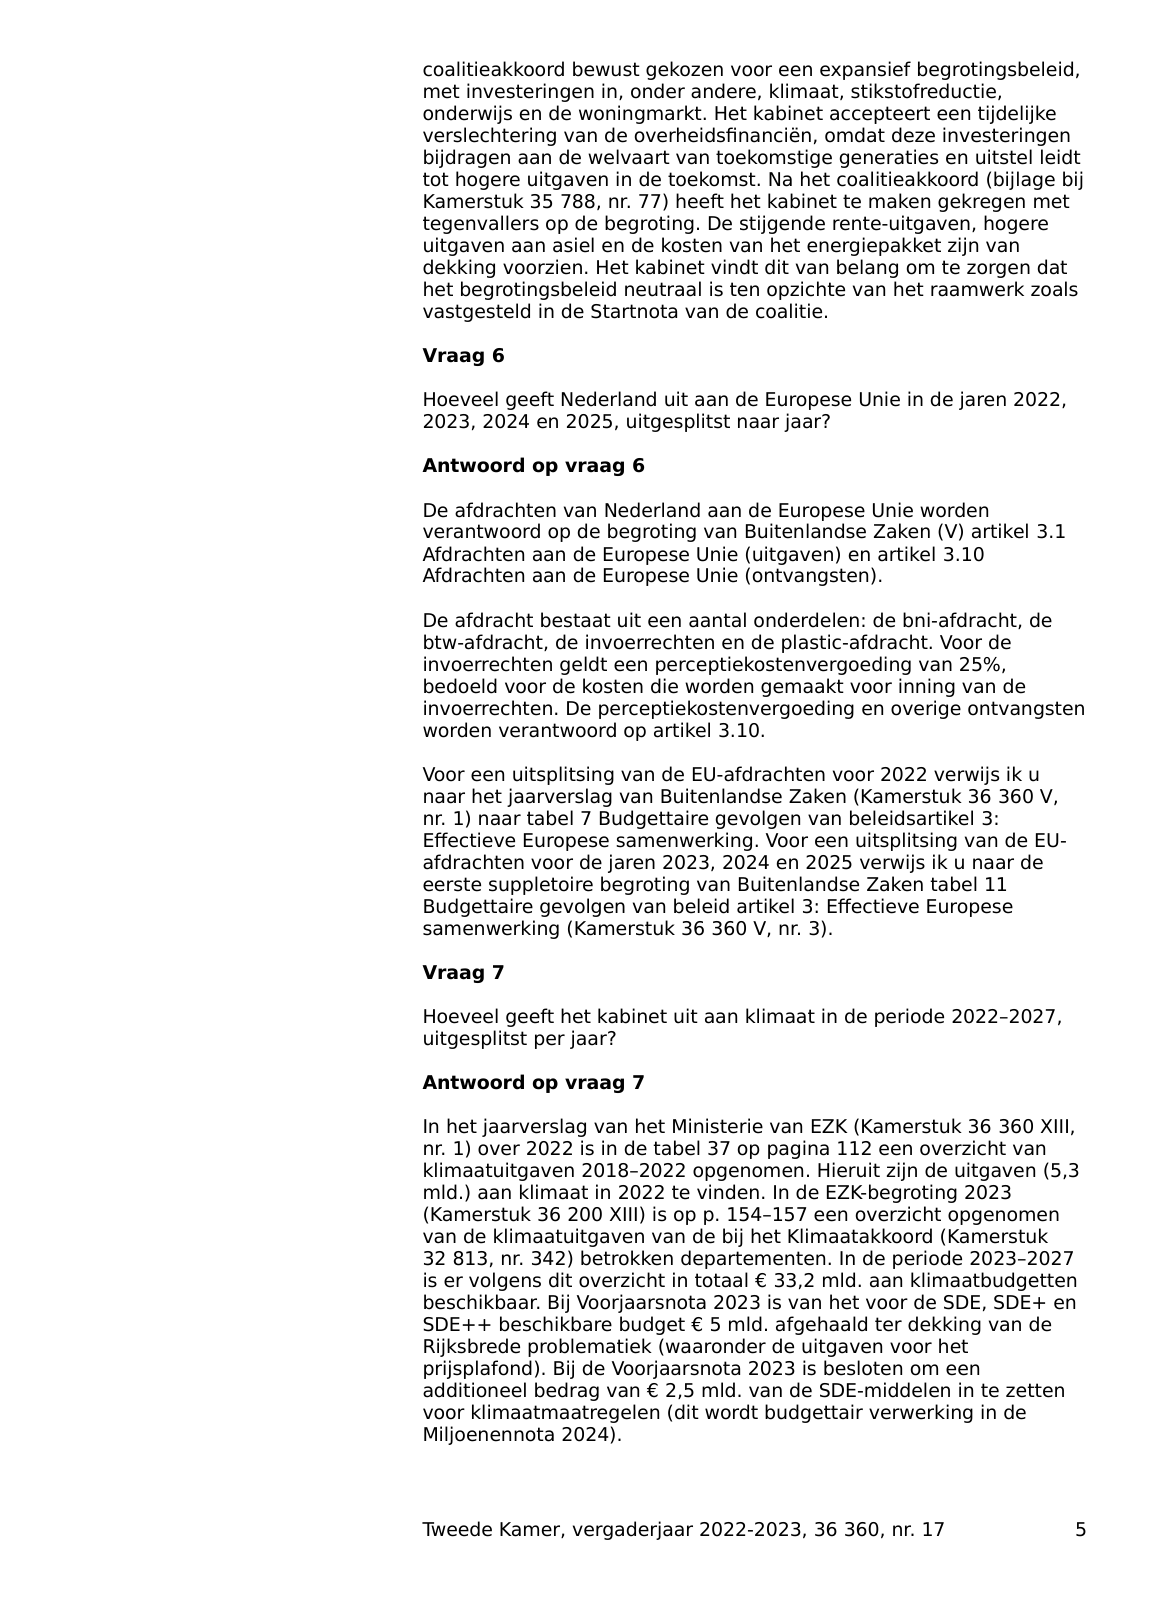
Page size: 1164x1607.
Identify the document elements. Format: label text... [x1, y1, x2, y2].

text Voor een uitsplitsing van de EU-afdrachten voor 2022 verwijs ik u naar het jaarverslag van Buitenlandse Zaken (Kamerstuk 36 360 V, nr. 1) naar tabel 7 Budgettaire gevolgen van beleidsartikel 3: Effectieve Europese samenwerking. Voor een uitsplitsing van de EU-afdrachten voor de jaren 2023, 2024 en 2025 verwijs ik u naar de eerste suppletoire begroting van Buitenlandse Zaken tabel 11 Budgettaire gevolgen van beleid artikel 3: Effectieve Europese samenwerking (Kamerstuk 36 360 V, nr. 3). [422, 764, 1087, 939]
subtitle Antwoord op vraag 7 [422, 1072, 1087, 1094]
text De afdracht bestaat uit een aantal onderdelen: de bni-afdracht, de btw-afdracht, de invoerrechten en de plastic-afdracht. Voor de invoerrechten geldt een perceptiekostenvergoeding van 25%, bedoeld voor de kosten die worden gemaakt voor inning van de invoerrechten. De perceptiekostenvergoeding en overige ontvangsten worden verantwoord op artikel 3.10. [422, 609, 1087, 741]
text Hoeveel geeft het kabinet uit aan klimaat in de periode 2022–2027, uitgesplitst per jaar? [422, 1006, 1087, 1050]
subtitle Vraag 7 [422, 962, 1087, 984]
subtitle Antwoord op vraag 6 [422, 455, 1087, 477]
text De afdrachten van Nederland aan de Europese Unie worden verantwoord op de begroting van Buitenlandse Zaken (V) artikel 3.1 Afdrachten aan de Europese Unie (uitgaven) en artikel 3.10 Afdrachten aan de Europese Unie (ontvangsten). [422, 499, 1087, 587]
text coalitieakkoord bewust gekozen voor een expansief begrotingsbeleid, met investeringen in, onder andere, klimaat, stikstofreductie, onderwijs en de woningmarkt. Het kabinet accepteert een tijdelijke verslechtering van de overheidsfinanciën, omdat deze investeringen bijdragen aan de welvaart van toekomstige generaties en uitstel leidt tot hogere uitgaven in de toekomst. Na het coalitieakkoord (bijlage bij Kamerstuk 35 788, nr. 77) heeft het kabinet te maken gekregen met tegenvallers op de begroting. De stijgende rente-uitgaven, hogere uitgaven aan asiel en de kosten van het energiepakket zijn van dekking voorzien. Het kabinet vindt dit van belang om te zorgen dat het begrotingsbeleid neutraal is ten opzichte van het raamwerk zoals vastgesteld in de Startnota van de coalitie. [422, 59, 1087, 323]
text Hoeveel geeft Nederland uit aan de Europese Unie in de jaren 2022, 2023, 2024 en 2025, uitgesplitst naar jaar? [422, 389, 1087, 433]
text In het jaarverslag van het Ministerie van EZK (Kamerstuk 36 360 XIII, nr. 1) over 2022 is in de tabel 37 op pagina 112 een overzicht van klimaatuitgaven 2018–2022 opgenomen. Hieruit zijn de uitgaven (5,3 mld.) aan klimaat in 2022 te vinden. In de EZK-begroting 2023 (Kamerstuk 36 200 XIII) is op p. 154–157 een overzicht opgenomen van de klimaatuitgaven van de bij het Klimaatakkoord (Kamerstuk 32 813, nr. 342) betrokken departementen. In de periode 2023–2027 is er volgens dit overzicht in totaal € 33,2 mld. aan klimaatbudgetten beschikbaar. Bij Voorjaarsnota 2023 is van het voor de SDE, SDE+ en SDE++ beschikbare budget € 5 mld. afgehaald ter dekking van de Rijksbrede problematiek (waaronder de uitgaven voor het prijsplafond). Bij de Voorjaarsnota 2023 is besloten om een additioneel bedrag van € 2,5 mld. van de SDE-middelen in te zetten voor klimaatmaatregelen (dit wordt budgettair verwerking in de Miljoenennota 2024). [422, 1116, 1087, 1446]
subtitle Vraag 6 [422, 345, 1087, 367]
